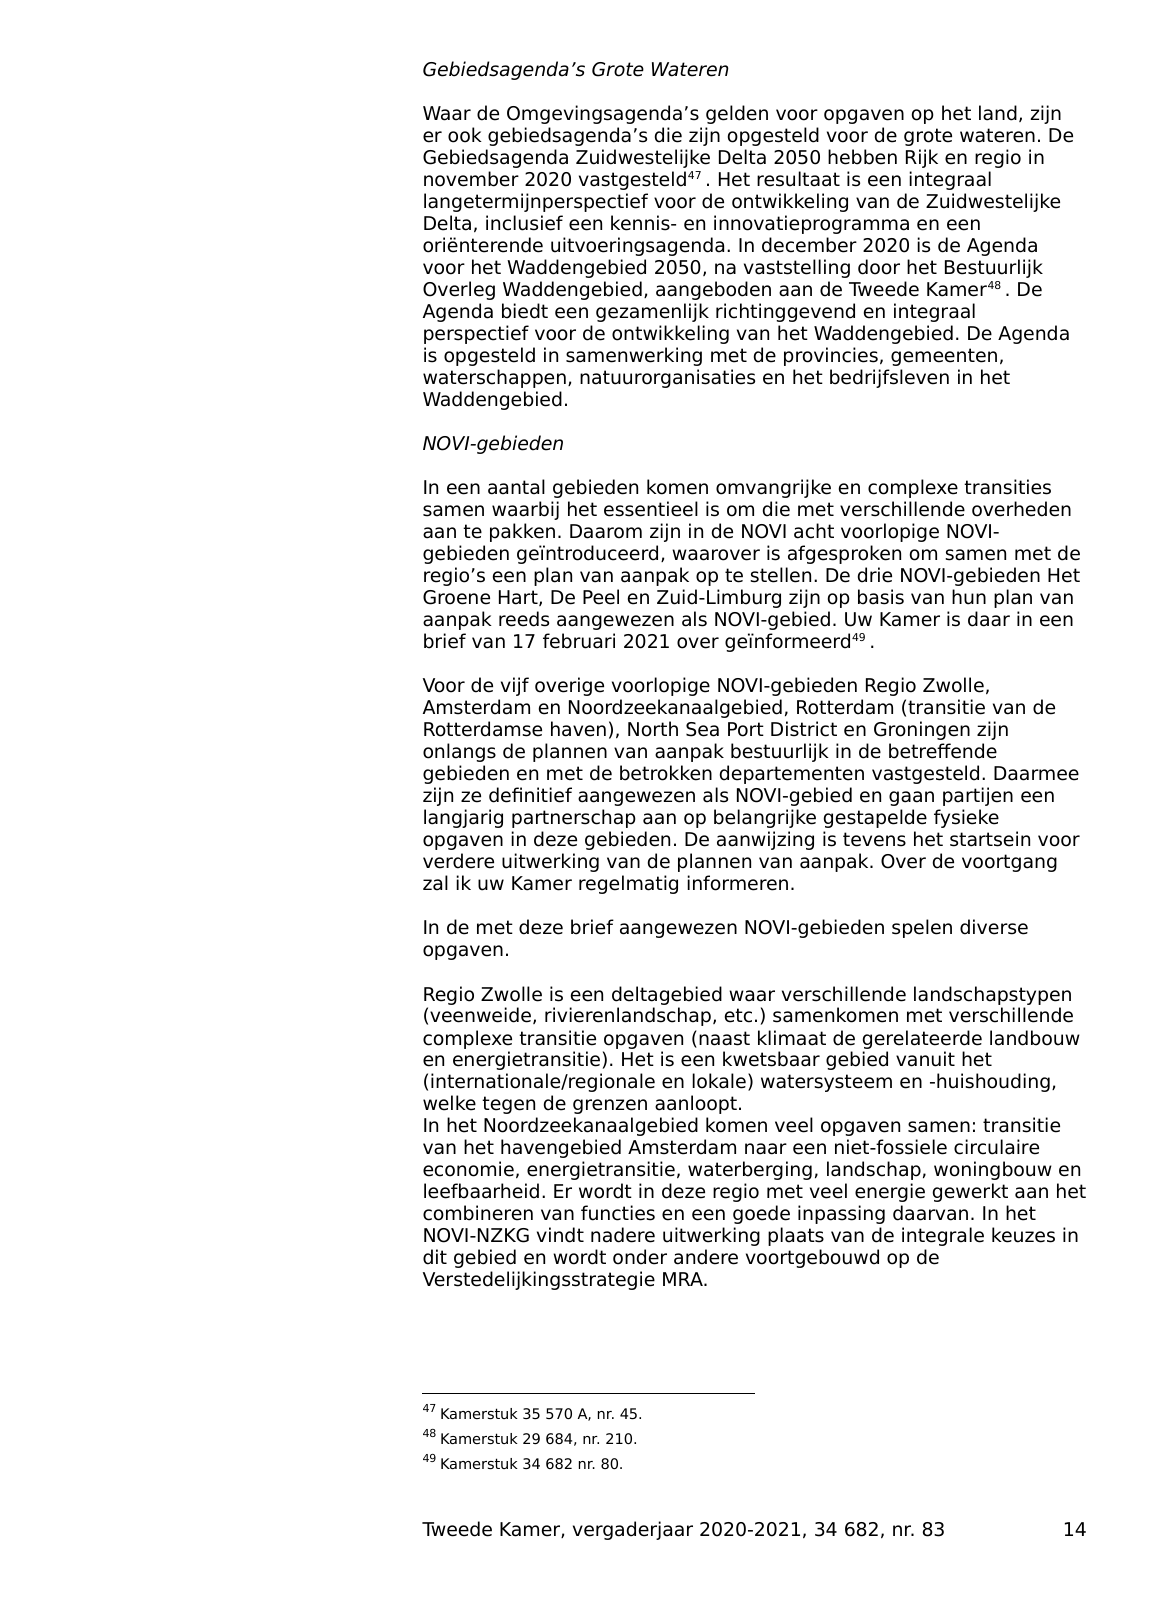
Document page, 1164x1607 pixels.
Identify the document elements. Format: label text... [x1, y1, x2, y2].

subtitle Gebiedsagenda’s Grote Wateren [422, 59, 1087, 81]
text In de met deze brief aangewezen NOVI-gebieden spelen diverse opgaven. [422, 917, 1087, 961]
text Kamerstuk 29 684, nr. 210. [422, 1427, 1087, 1449]
text Voor de vijf overige voorlopige NOVI-gebieden Regio Zwolle, Amsterdam en Noordzeekanaalgebied, Rotterdam (transitie van de Rotterdamse haven), North Sea Port District en Groningen zijn onlangs de plannen van aanpak bestuurlijk in de betreffende gebieden en met de betrokken departementen vastgesteld. Daarmee zijn ze definitief aangewezen als NOVI-gebied en gaan partijen een langjarig partnerschap aan op belangrijke gestapelde fysieke opgaven in deze gebieden. De aanwijzing is tevens het startsein voor verdere uitwerking van de plannen van aanpak. Over de voortgang zal ik uw Kamer regelmatig informeren. [422, 675, 1087, 895]
text In het Noordzeekanaalgebied komen veel opgaven samen: transitie van het havengebied Amsterdam naar een niet-fossiele circulaire economie, energietransitie, waterberging, landschap, woningbouw en leefbaarheid. Er wordt in deze regio met veel energie gewerkt aan het combineren van functies en een goede inpassing daarvan. In het NOVI-NZKG vindt nadere uitwerking plaats van de integrale keuzes in dit gebied en wordt onder andere voortgebouwd op de Verstedelijkingsstrategie MRA. [422, 1115, 1087, 1291]
text Waar de Omgevingsagenda’s gelden voor opgaven op het land, zijn er ook gebiedsagenda’s die zijn opgesteld voor de grote wateren. De Gebiedsagenda Zuidwestelijke Delta 2050 hebben Rijk en regio in november 2020 vastgesteld. Het resultaat is een integraal langetermijnperspectief voor de ontwikkeling van de Zuidwestelijke Delta, inclusief een kennis- en innovatieprogramma en een oriënterende uitvoeringsagenda. In december 2020 is de Agenda voor het Waddengebied 2050, na vaststelling door het Bestuurlijk Overleg Waddengebied, aangeboden aan de Tweede Kamer. De Agenda biedt een gezamenlijk richtinggevend en integraal perspectief voor de ontwikkeling van het Waddengebied. De Agenda is opgesteld in samenwerking met de provincies, gemeenten, waterschappen, natuurorganisaties en het bedrijfsleven in het Waddengebied. [422, 103, 1087, 411]
text In een aantal gebieden komen omvangrijke en complexe transities samen waarbij het essentieel is om die met verschillende overheden aan te pakken. Daarom zijn in de NOVI acht voorlopige NOVI-gebieden geïntroduceerd, waarover is afgesproken om samen met de regio’s een plan van aanpak op te stellen. De drie NOVI-gebieden Het Groene Hart, De Peel en Zuid-Limburg zijn op basis van hun plan van aanpak reeds aangewezen als NOVI-gebied. Uw Kamer is daar in een brief van 17 februari 2021 over geïnformeerd. [422, 477, 1087, 653]
text Regio Zwolle is een deltagebied waar verschillende landschapstypen (veenweide, rivierenlandschap, etc.) samenkomen met verschillende complexe transitie opgaven (naast klimaat de gerelateerde landbouw en energietransitie). Het is een kwetsbaar gebied vanuit het (internationale/regionale en lokale) watersysteem en -huishouding, welke tegen de grenzen aanloopt. [422, 983, 1087, 1115]
subtitle NOVI-gebieden [422, 433, 1087, 455]
text Kamerstuk 34 682 nr. 80. [422, 1452, 1087, 1474]
text Kamerstuk 35 570 A, nr. 45. [422, 1402, 1087, 1424]
